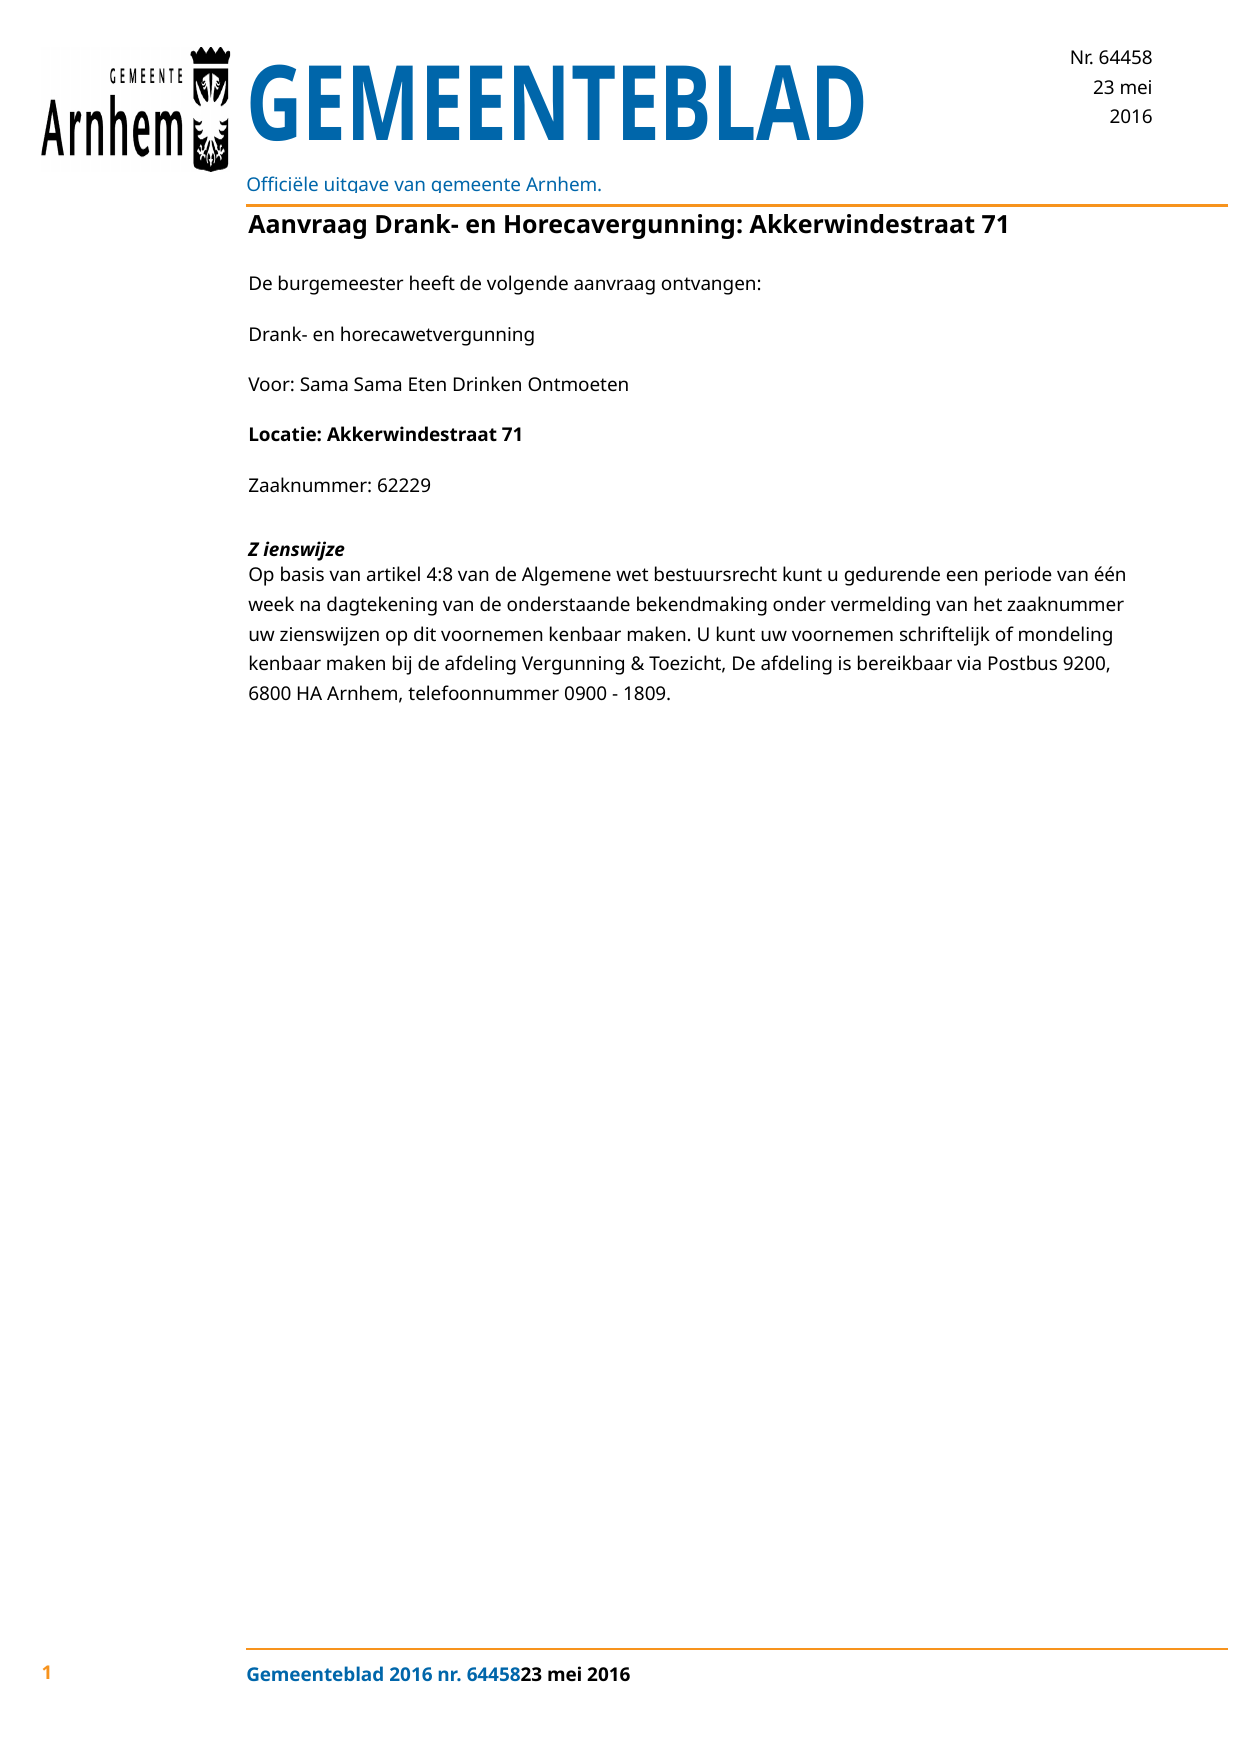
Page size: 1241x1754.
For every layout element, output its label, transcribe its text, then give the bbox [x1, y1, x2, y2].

text De burgemeester heeft de volgende aanvraag ontvangen: [248, 270, 1152, 296]
text Drank- en horecawetvergunning [248, 321, 1152, 346]
text Z ienswijze [248, 536, 1152, 562]
picture [41, 47, 231, 172]
text Locatie: Akkerwindestraat 71 [248, 422, 1152, 447]
text Op basis van artikel 4:8 van de Algemene wet bestuursrecht kunt u gedurende een periode van één week na dagtekening van de onderstaande bekendmaking onder vermelding van het zaaknummer uw zienswijzen op dit voornemen kenbaar maken. U kunt uw voornemen schriftelijk of mondeling kenbaar maken bij de afdeling Vergunning & Toezicht, De afdeling is bereikbaar via Postbus 9200, 6800 HA Arnhem, telefoonnummer 0900 - 1809. [248, 562, 1152, 706]
text Voor: Sama Sama Eten Drinken Ontmoeten [248, 371, 1152, 397]
text Zaaknummer: 62229 [248, 472, 1152, 498]
text Aanvraag Drank- en Horecavergunning: Akkerwindestraat 71 [248, 207, 1152, 241]
